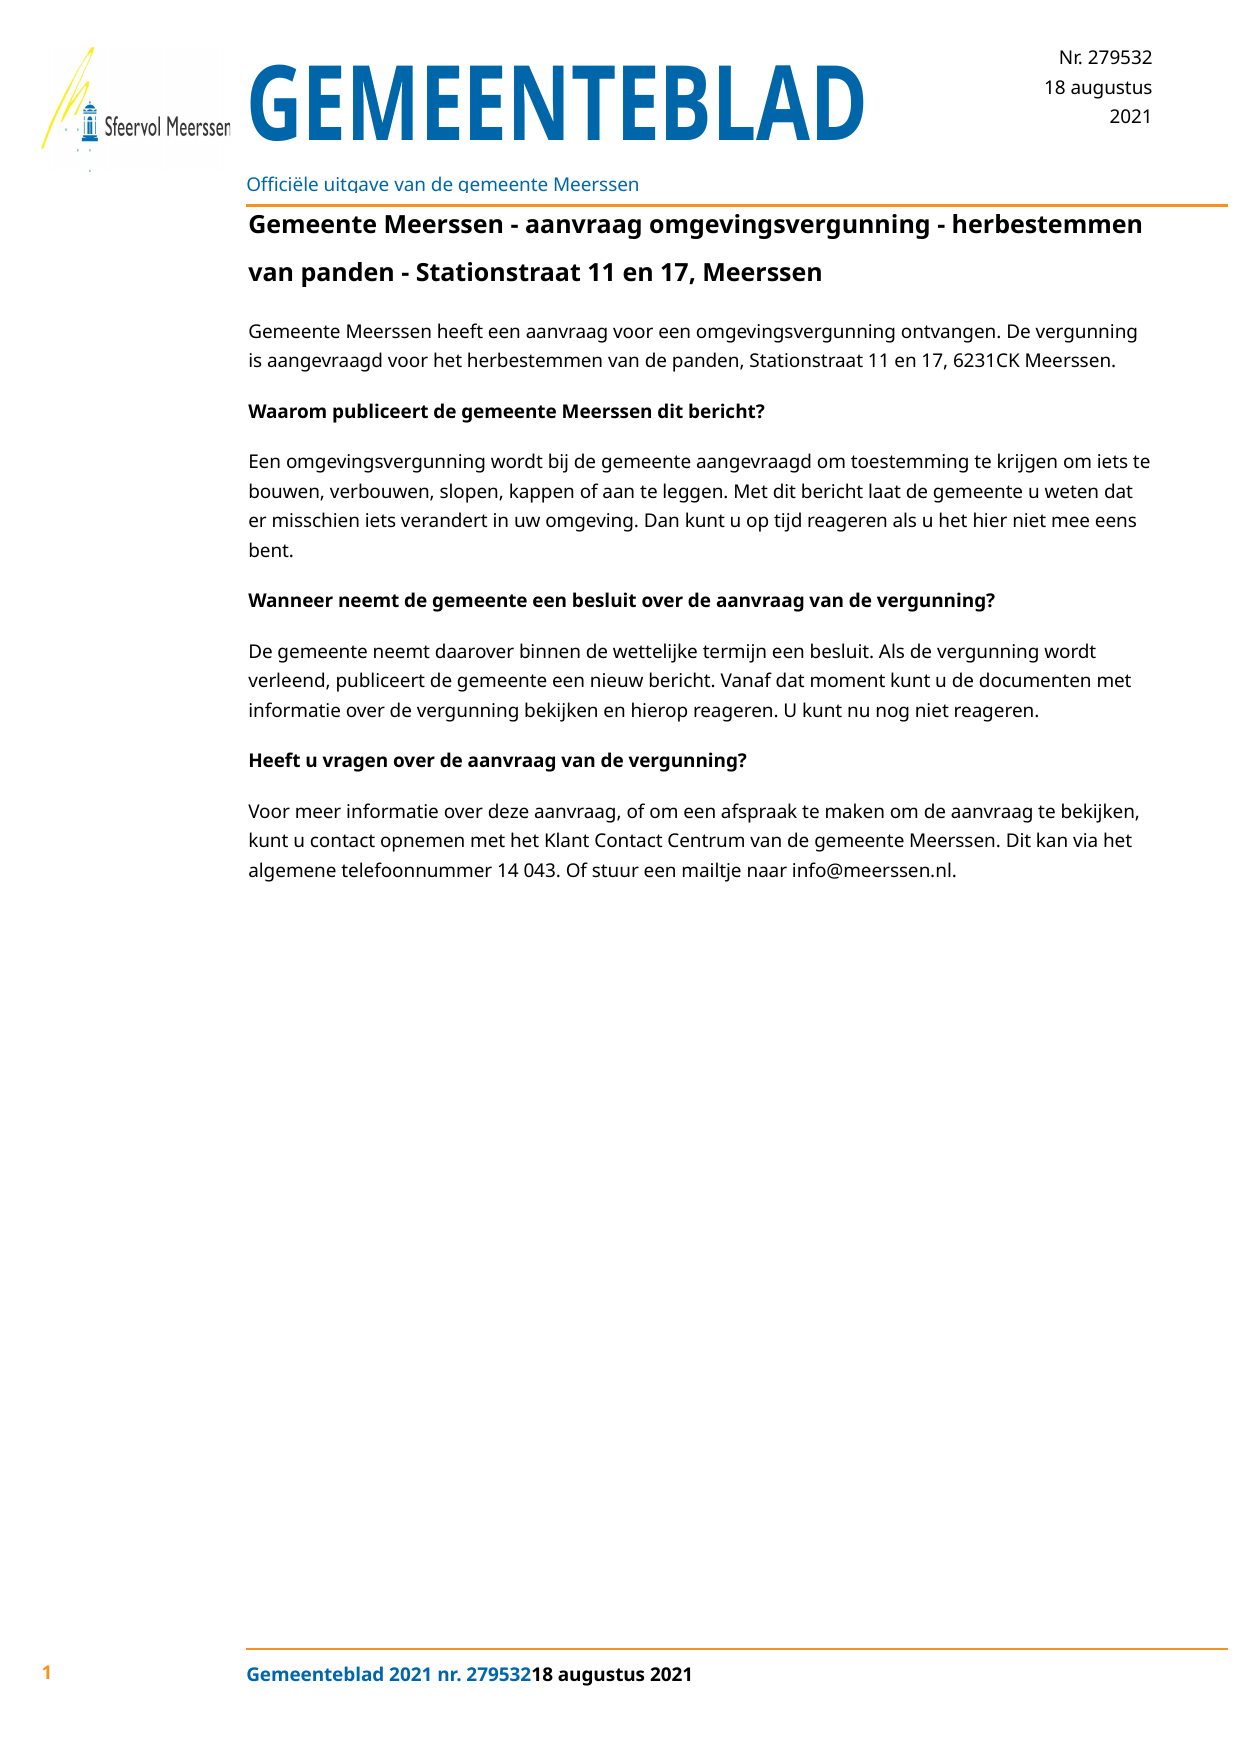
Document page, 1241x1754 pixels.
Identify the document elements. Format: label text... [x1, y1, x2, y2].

text Voor meer informatie over deze aanvraag, of om een afspraak te maken om de aanvraag te bekijken, kunt u contact opnemen met het Klant Contact Centrum van de gemeente Meerssen. Dit kan via het algemene telefoonnummer 14 043. Of stuur een mailtje naar info@meerssen.nl. [248, 798, 1152, 883]
text De gemeente neemt daarover binnen de wettelijke termijn een besluit. Als de vergunning wordt verleend, publiceert de gemeente een nieuw bericht. Vanaf dat moment kunt u de documenten met informatie over de vergunning bekijken en hierop reageren. U kunt nu nog niet reageren. [248, 638, 1152, 723]
text Heeft u vragen over de aanvraag van de vergunning? [248, 747, 1152, 773]
text Wanneer neemt de gemeente een besluit over de aanvraag van de vergunning? [248, 587, 1152, 613]
text Gemeente Meerssen heeft een aanvraag voor een omgevingsvergunning ontvangen. De vergunning is aangevraagd voor het herbestemmen van de panden, Stationstraat 11 en 17, 6231CK Meerssen. [248, 318, 1152, 373]
text Waarom publiceert de gemeente Meerssen dit bericht? [248, 398, 1152, 424]
picture [41, 47, 231, 172]
text Gemeente Meerssen - aanvraag omgevingsvergunning - herbestemmen van panden - Stationstraat 11 en 17, Meerssen [248, 207, 1152, 288]
text Een omgevingsvergunning wordt bij de gemeente aangevraagd om toestemming te krijgen om iets te bouwen, verbouwen, slopen, kappen of aan te leggen. Met dit bericht laat de gemeente u weten dat er misschien iets verandert in uw omgeving. Dan kunt u op tijd reageren als u het hier niet mee eens bent. [248, 448, 1152, 563]
